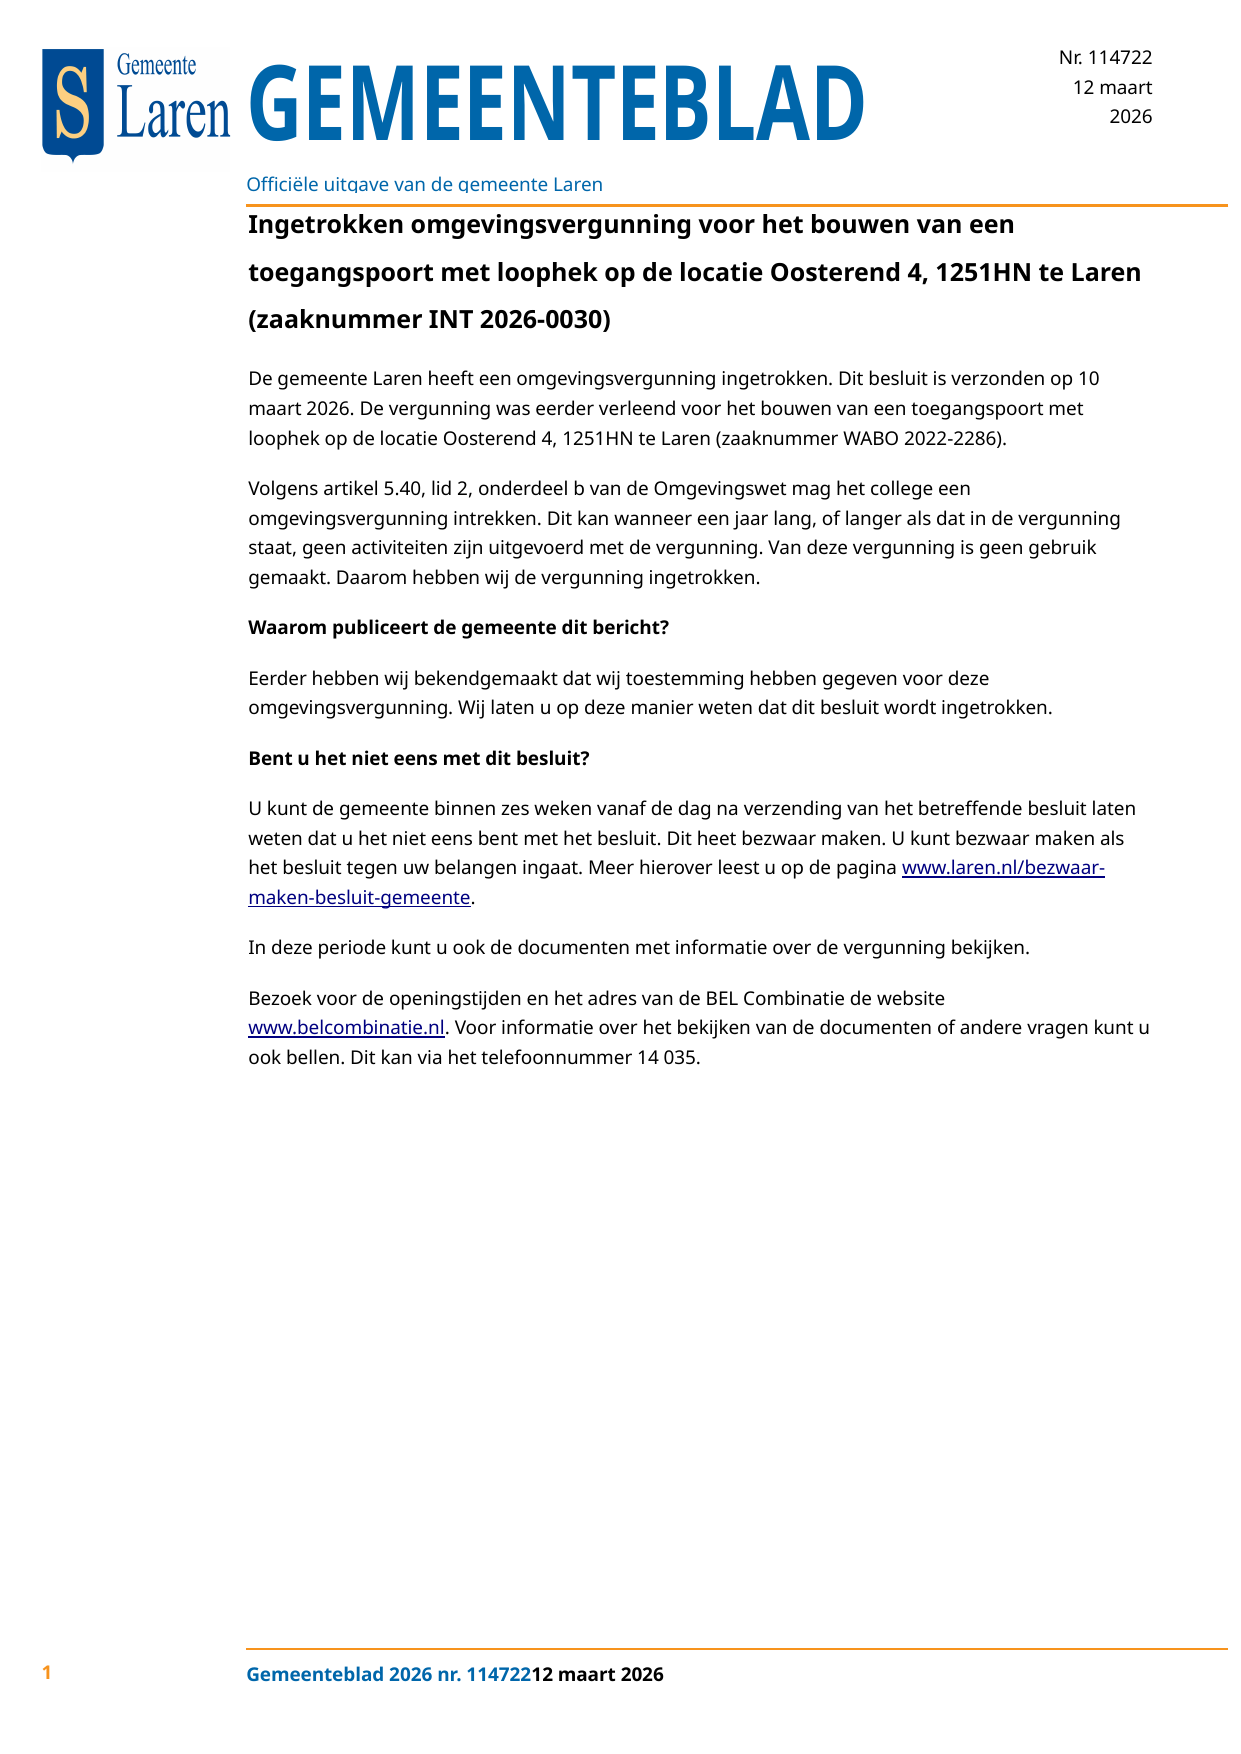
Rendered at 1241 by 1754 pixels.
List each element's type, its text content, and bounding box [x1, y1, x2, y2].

text Eerder hebben wij bekendgemaakt dat wij toestemming hebben gegeven voor deze omgevingsvergunning. Wij laten u op deze manier weten dat dit besluit wordt ingetrokken. [248, 665, 1152, 720]
text Bent u het niet eens met dit besluit? [248, 745, 1152, 770]
text Volgens artikel 5.40, lid 2, onderdeel b van de Omgevingswet mag het college een omgevingsvergunning intrekken. Dit kan wanneer een jaar lang, of langer als dat in de vergunning staat, geen activiteiten zijn uitgevoerd met de vergunning. Van deze vergunning is geen gebruik gemaakt. Daarom hebben wij de vergunning ingetrokken. [248, 475, 1152, 589]
text Ingetrokken omgevingsvergunning voor het bouwen van een toegangspoort met loophek op de locatie Oosterend 4, 1251HN te Laren (zaaknummer INT 2026-0030) [248, 207, 1152, 336]
text Waarom publiceert de gemeente dit bericht? [248, 614, 1152, 640]
text U kunt de gemeente binnen zes weken vanaf de dag na verzending van het betreffende besluit laten weten dat u het niet eens bent met het besluit. Dit heet bezwaar maken. U kunt bezwaar maken als het besluit tegen uw belangen ingaat. Meer hierover leest u op de pagina www.laren.nl/bezwaar-maken-besluit-gemeente. [248, 795, 1152, 909]
text De gemeente Laren heeft een omgevingsvergunning ingetrokken. Dit besluit is verzonden op 10 maart 2026. De vergunning was eerder verleend voor het bouwen van een toegangspoort met loophek op de locatie Oosterend 4, 1251HN te Laren (zaaknummer WABO 2022-2286). [248, 366, 1152, 450]
text Bezoek voor de openingstijden en het adres van de BEL Combinatie de website www.belcombinatie.nl. Voor informatie over het bekijken van de documenten of andere vragen kunt u ook bellen. Dit kan via het telefoonnummer 14 035. [248, 985, 1152, 1069]
text In deze periode kunt u ook de documenten met informatie over de vergunning bekijken. [248, 934, 1152, 960]
picture [41, 47, 231, 172]
